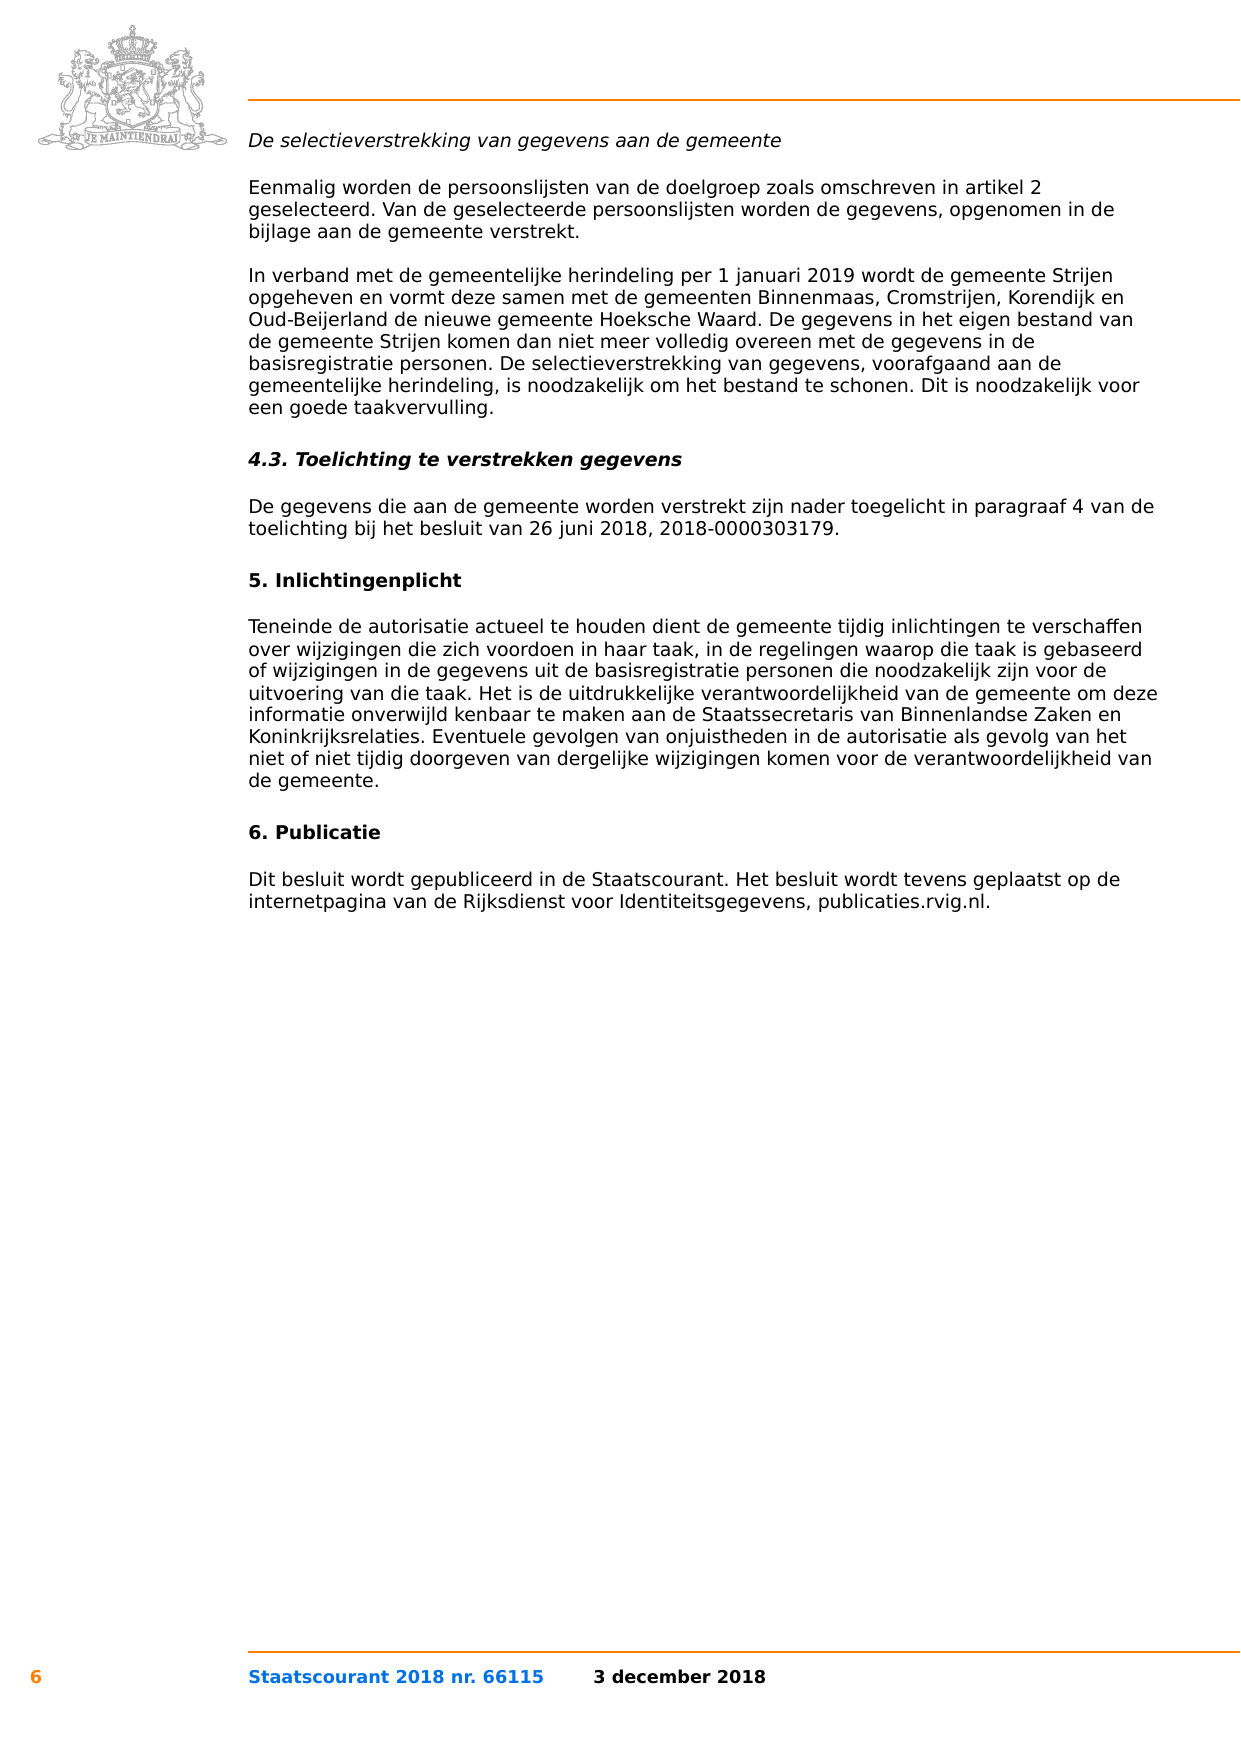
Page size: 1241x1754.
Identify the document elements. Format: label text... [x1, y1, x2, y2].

text In verband met de gemeentelijke herindeling per 1 januari 2019 wordt de gemeente Strijen opgeheven en vormt deze samen met de gemeenten Binnenmaas, Cromstrijen, Korendijk en Oud-Beijerland de nieuwe gemeente Hoeksche Waard. De gegevens in het eigen bestand van de gemeente Strijen komen dan niet meer volledig overeen met de gegevens in de basisregistratie personen. De selectieverstrekking van gegevens, voorafgaand aan de gemeentelijke herindeling, is noodzakelijk om het bestand te schonen. Dit is noodzakelijk voor een goede taakvervulling. [248, 265, 1163, 418]
subtitle De selectieverstrekking van gegevens aan de gemeente [248, 130, 1163, 152]
subtitle 4.3. Toelichting te verstrekken gegevens [248, 448, 1163, 471]
text Eenmalig worden de persoonslijsten van de doelgroep zoals omschreven in artikel 2 geselecteerd. Van de geselecteerde persoonslijsten worden de gegevens, opgenomen in de bijlage aan de gemeente verstrekt. [248, 177, 1163, 243]
text Teneinde de autorisatie actueel te houden dient de gemeente tijdig inlichtingen te verschaffen over wijzigingen die zich voordoen in haar taak, in de regelingen waarop die taak is gebaseerd of wijzigingen in de gegevens uit de basisregistratie personen die noodzakelijk zijn voor de uitvoering van die taak. Het is de uitdrukkelijke verantwoordelijkheid van de gemeente om deze informatie onverwijld kenbaar te maken aan de Staatssecretaris van Binnenlandse Zaken en Koninkrijksrelaties. Eventuele gevolgen van onjuistheden in de autorisatie als gevolg van het niet of niet tijdig doorgeven van dergelijke wijzigingen komen voor de verantwoordelijkheid van de gemeente. [248, 616, 1163, 792]
subtitle 5. Inlichtingenplicht [248, 569, 1163, 591]
text Dit besluit wordt gepubliceerd in de Staatscourant. Het besluit wordt tevens geplaatst op de internetpagina van de Rijksdienst voor Identiteitsgegevens, publicaties.rvig.nl. [248, 869, 1163, 913]
text De gegevens die aan de gemeente worden verstrekt zijn nader toegelicht in paragraaf 4 van de toelichting bij het besluit van 26 juni 2018, 2018-0000303179. [248, 496, 1163, 539]
picture [38, 25, 227, 150]
subtitle 6. Publicatie [248, 822, 1163, 844]
